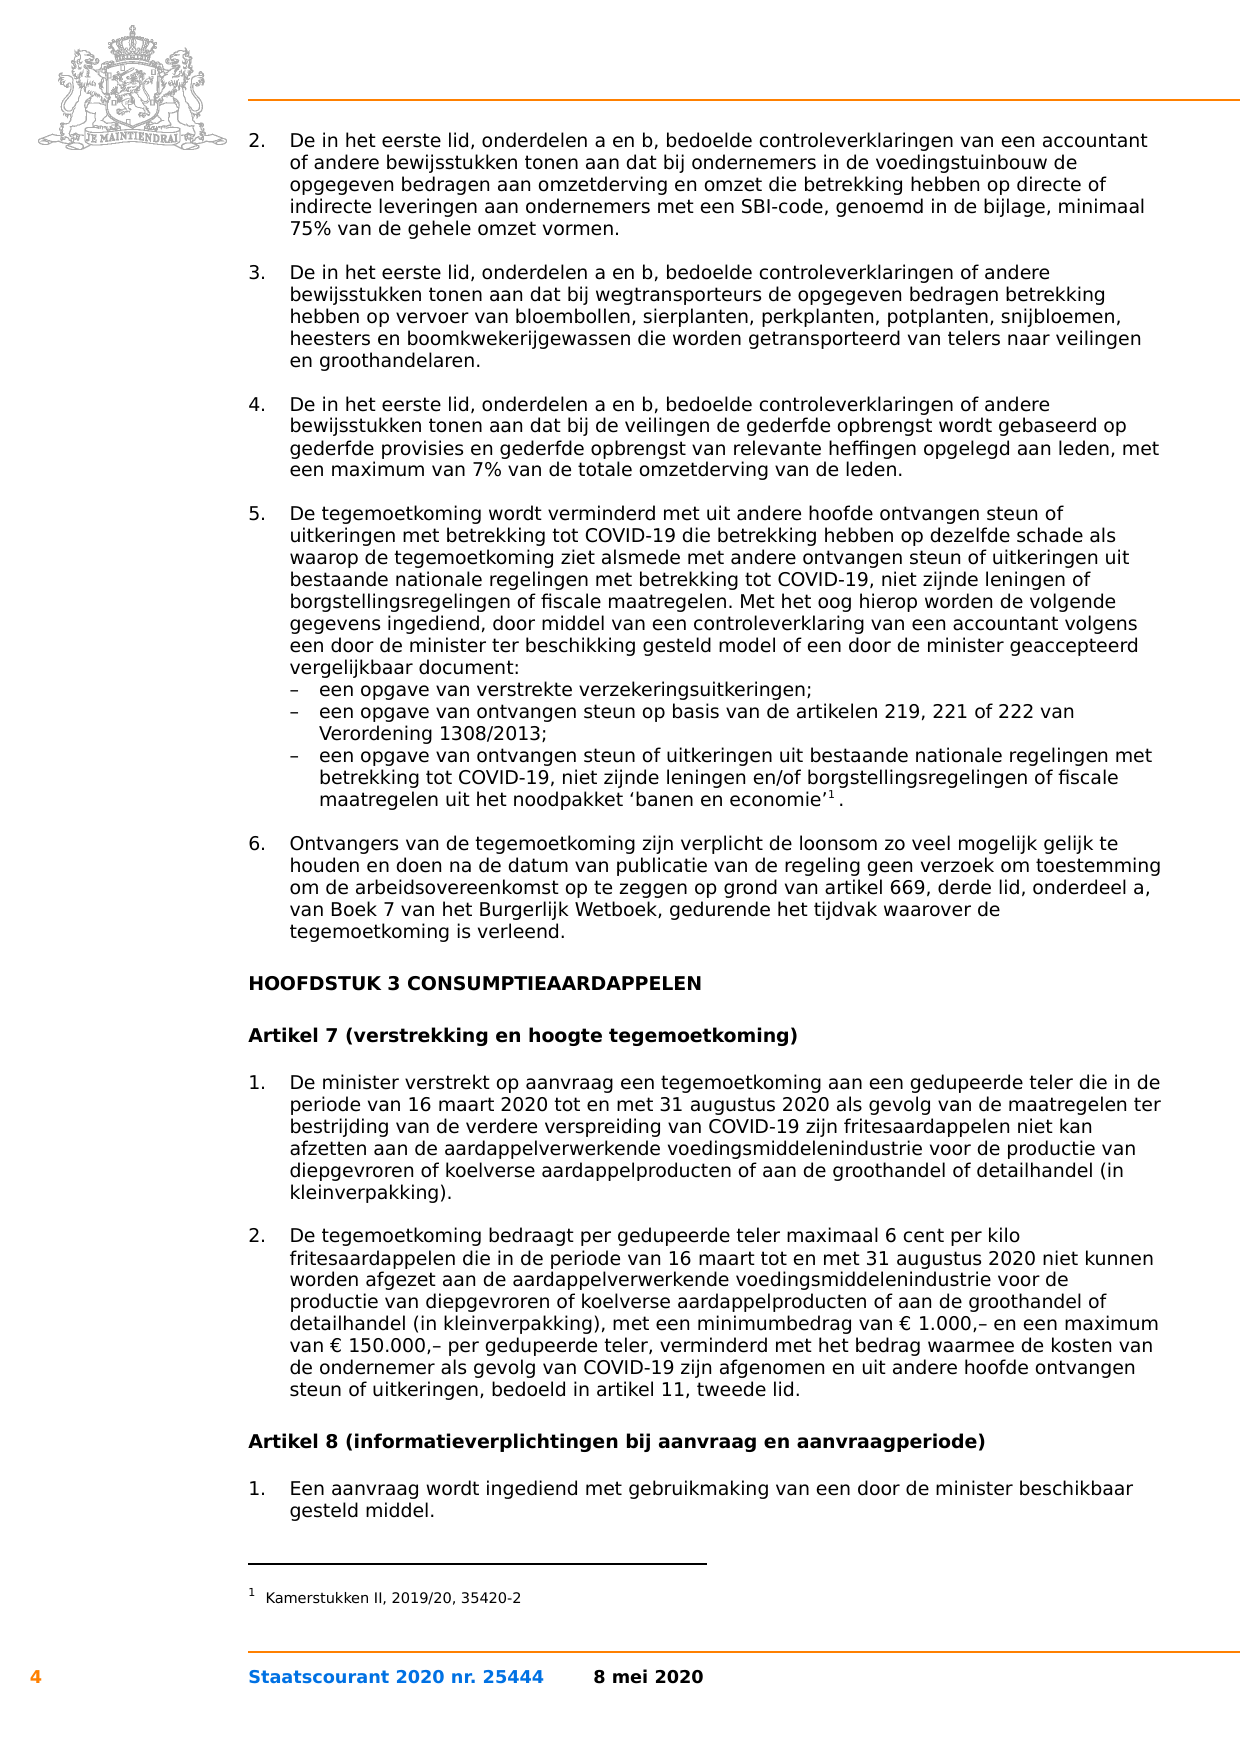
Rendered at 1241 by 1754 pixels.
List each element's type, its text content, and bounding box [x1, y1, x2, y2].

text 2. De tegemoetkoming bedraagt per gedupeerde teler maximaal 6 cent per kilo fritesaardappelen die in de periode van 16 maart tot en met 31 augustus 2020 niet kunnen worden afgezet aan de aardappelverwerkende voedingsmiddelenindustrie voor de productie van diepgevroren of koelverse aardappelproducten of aan de groothandel of detailhandel (in kleinverpakking), met een minimumbedrag van € 1.000,– en een maximum van € 150.000,– per gedupeerde teler, verminderd met het bedrag waarmee de kosten van de ondernemer als gevolg van COVID-19 zijn afgenomen en uit andere hoofde ontvangen steun of uitkeringen, bedoeld in artikel 11, tweede lid. [248, 1225, 1163, 1401]
text – een opgave van verstrekte verzekeringsuitkeringen; [289, 679, 1163, 701]
text 5. De tegemoetkoming wordt verminderd met uit andere hoofde ontvangen steun of uitkeringen met betrekking tot COVID-19 die betrekking hebben op dezelfde schade als waarop de tegemoetkoming ziet alsmede met andere ontvangen steun of uitkeringen uit bestaande nationale regelingen met betrekking tot COVID-19, niet zijnde leningen of borgstellingsregelingen of fiscale maatregelen. Met het oog hierop worden de volgende gegevens ingediend, door middel van een controleverklaring van een accountant volgens een door de minister ter beschikking gesteld model of een door de minister geaccepteerd vergelijkbaar document: [248, 503, 1163, 679]
picture [38, 25, 227, 150]
text 6. Ontvangers van de tegemoetkoming zijn verplicht de loonsom zo veel mogelijk gelijk te houden en doen na de datum van publicatie van de regeling geen verzoek om toestemming om de arbeidsovereenkomst op te zeggen op grond van artikel 669, derde lid, onderdeel a, van Boek 7 van het Burgerlijk Wetboek, gedurende het tijdvak waarover de tegemoetkoming is verleend. [248, 833, 1163, 943]
text 1. Een aanvraag wordt ingediend met gebruikmaking van een door de minister beschikbaar gesteld middel. [248, 1478, 1163, 1522]
text – een opgave van ontvangen steun op basis van de artikelen 219, 221 of 222 van Verordening 1308/2013; [289, 701, 1163, 745]
text 2. De in het eerste lid, onderdelen a en b, bedoelde controleverklaringen van een accountant of andere bewijsstukken tonen aan dat bij ondernemers in de voedingstuinbouw de opgegeven bedragen aan omzetderving en omzet die betrekking hebben op directe of indirecte leveringen aan ondernemers met een SBI-code, genoemd in de bijlage, minimaal 75% van de gehele omzet vormen. [248, 130, 1163, 240]
text Kamerstukken II, 2019/20, 35420-2 [248, 1586, 1163, 1608]
text 4. De in het eerste lid, onderdelen a en b, bedoelde controleverklaringen of andere bewijsstukken tonen aan dat bij de veilingen de gederfde opbrengst wordt gebaseerd op gederfde provisies en gederfde opbrengst van relevante heffingen opgelegd aan leden, met een maximum van 7% van de totale omzetderving van de leden. [248, 393, 1163, 481]
text – een opgave van ontvangen steun of uitkeringen uit bestaande nationale regelingen met betrekking tot COVID-19, niet zijnde leningen en/of borgstellingsregelingen of fiscale maatregelen uit het noodpakket ‘banen en economie’. [289, 745, 1163, 811]
text 3. De in het eerste lid, onderdelen a en b, bedoelde controleverklaringen of andere bewijsstukken tonen aan dat bij wegtransporteurs de opgegeven bedragen betrekking hebben op vervoer van bloembollen, sierplanten, perkplanten, potplanten, snijbloemen, heesters en boomkwekerijgewassen die worden getransporteerd van telers naar veilingen en groothandelaren. [248, 262, 1163, 372]
subtitle Artikel 7 (verstrekking en hoogte tegemoetkoming) [248, 1025, 1163, 1047]
subtitle Artikel 8 (informatieverplichtingen bij aanvraag en aanvraagperiode) [248, 1431, 1163, 1453]
subtitle HOOFDSTUK 3 CONSUMPTIEAARDAPPELEN [248, 973, 1163, 995]
text 1. De minister verstrekt op aanvraag een tegemoetkoming aan een gedupeerde teler die in de periode van 16 maart 2020 tot en met 31 augustus 2020 als gevolg van de maatregelen ter bestrijding van de verdere verspreiding van COVID-19 zijn fritesaardappelen niet kan afzetten aan de aardappelverwerkende voedingsmiddelenindustrie voor de productie van diepgevroren of koelverse aardappelproducten of aan de groothandel of detailhandel (in kleinverpakking). [248, 1072, 1163, 1203]
